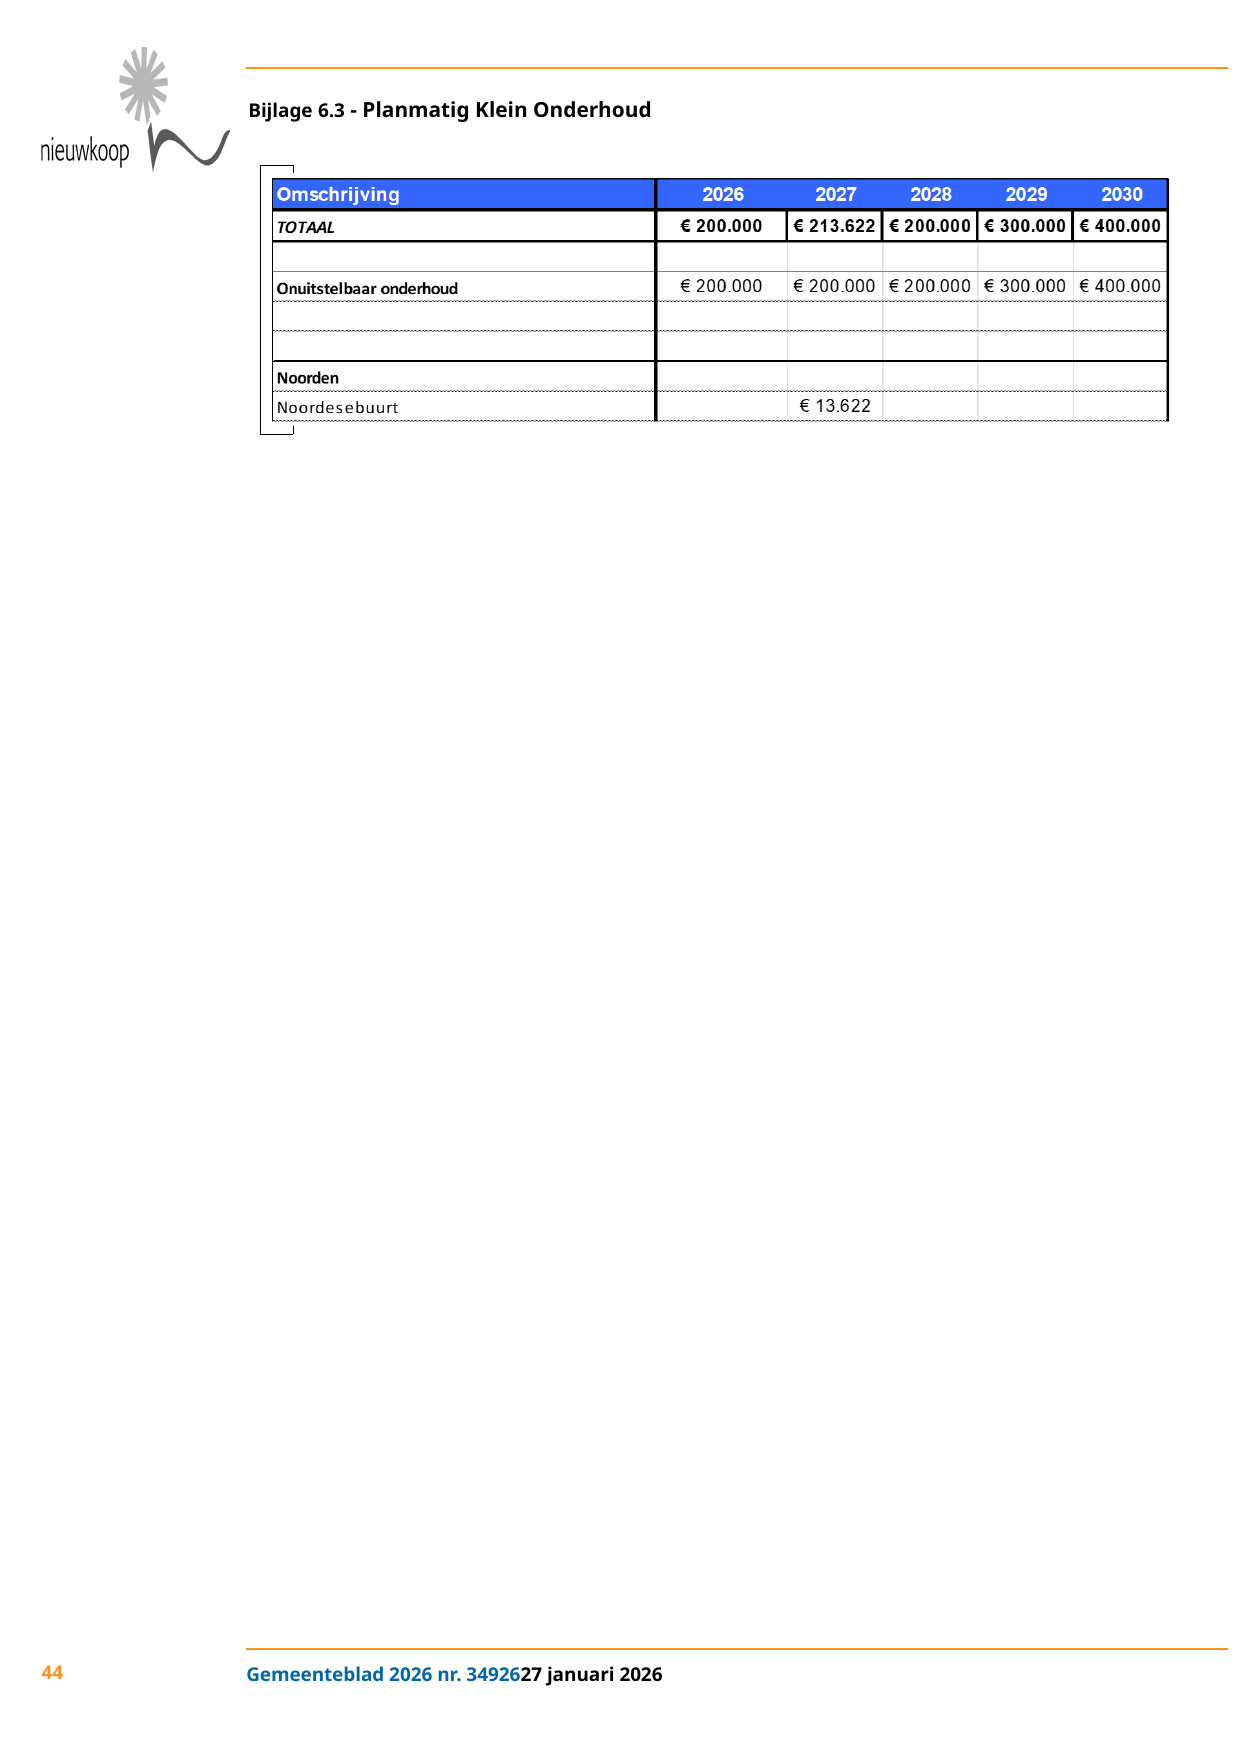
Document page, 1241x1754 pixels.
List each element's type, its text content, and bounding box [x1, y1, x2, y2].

picture [268, 173, 1173, 426]
picture [41, 47, 231, 172]
text Bijlage 6.3 - Planmatig Klein Onderhoud [248, 95, 1152, 123]
